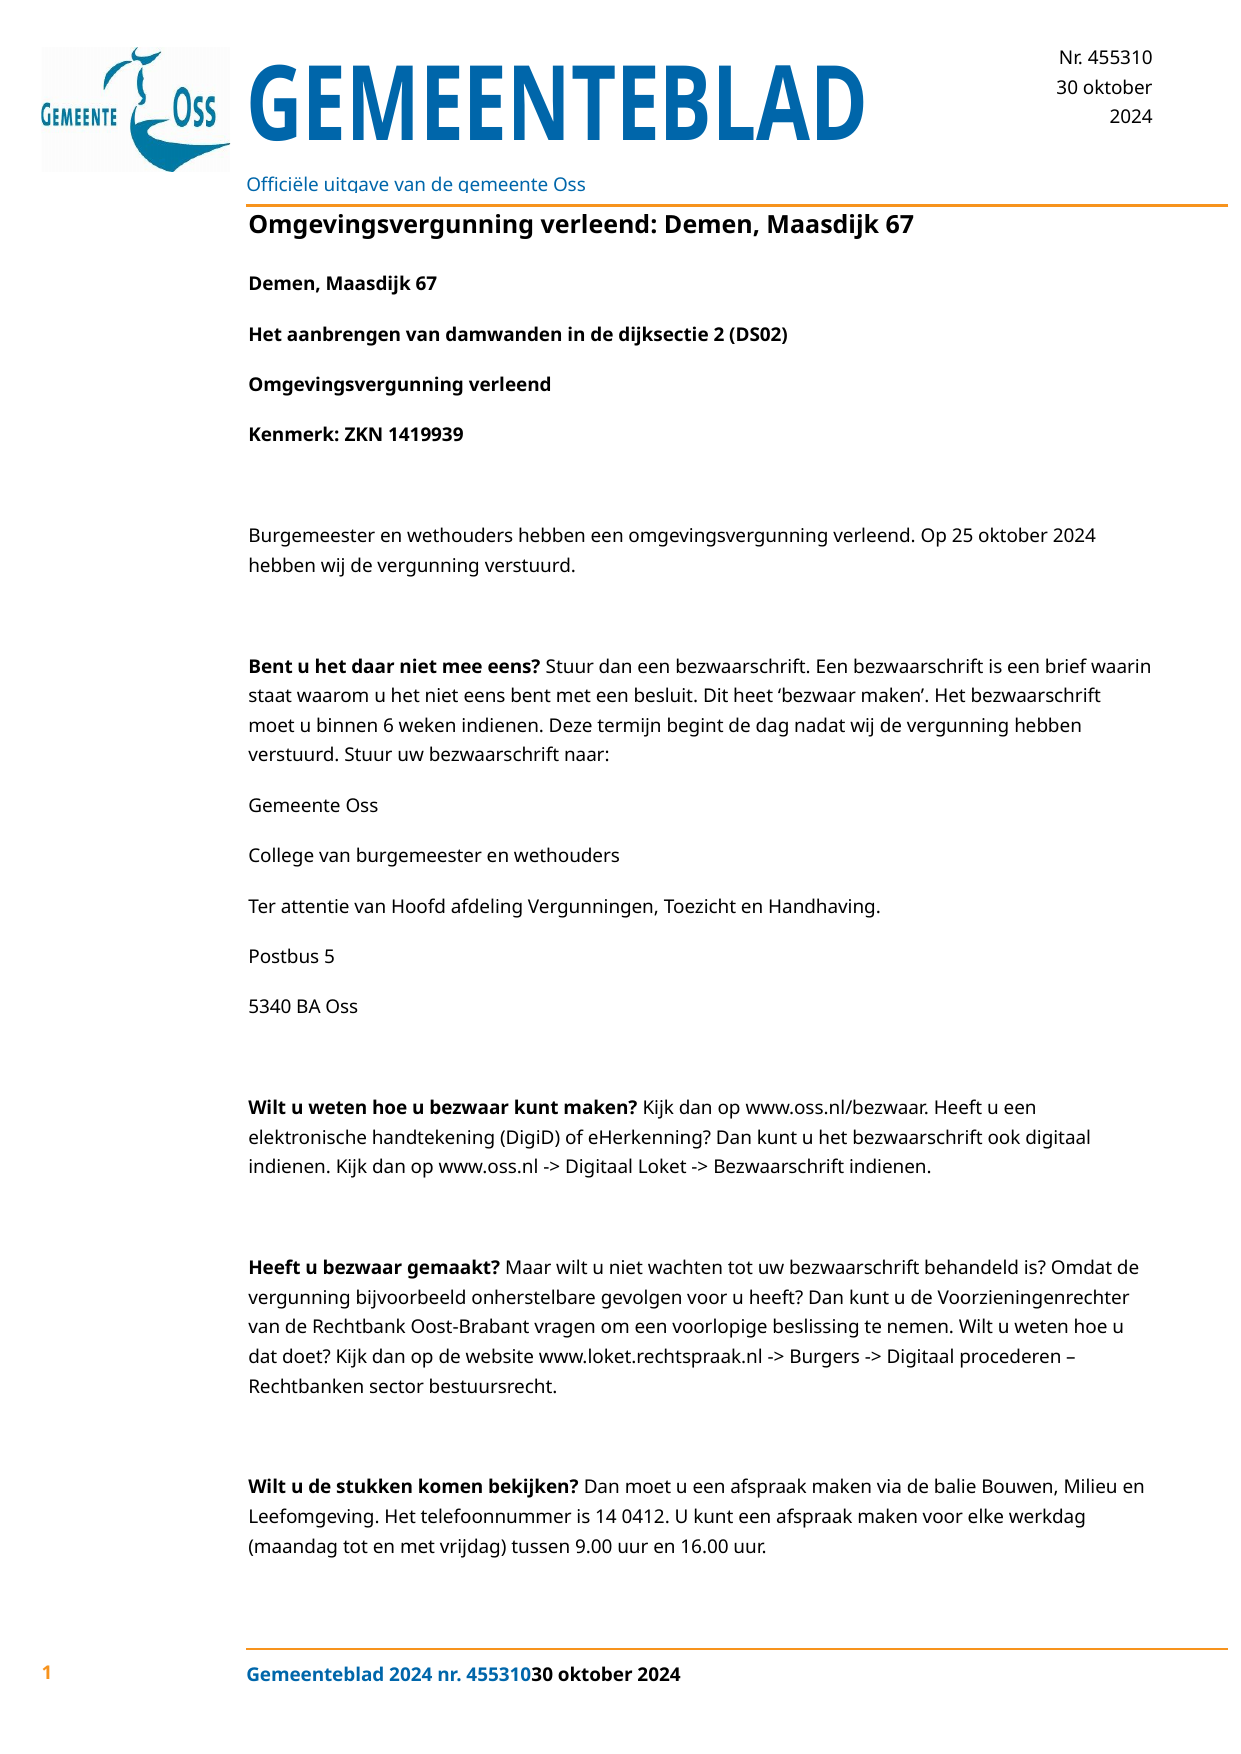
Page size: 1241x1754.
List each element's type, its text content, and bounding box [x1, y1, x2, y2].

picture [41, 47, 231, 172]
text Demen, Maasdijk 67 [248, 270, 1152, 296]
text 5340 BA Oss [248, 994, 1152, 1019]
text Gemeente Oss [248, 792, 1152, 818]
text Omgevingsvergunning verleend: Demen, Maasdijk 67 [248, 207, 1152, 241]
text Ter attentie van Hoofd afdeling Vergunningen, Toezicht en Handhaving. [248, 893, 1152, 918]
text Omgevingsvergunning verleend [248, 371, 1152, 397]
text Heeft u bezwaar gemaakt? Maar wilt u niet wachten tot uw bezwaarschrift behandeld is? Omdat de vergunning bijvoorbeeld onherstelbare gevolgen voor u heeft? Dan kunt u de Voorzieningenrechter van de Rechtbank Oost-Brabant vragen om een voorlopige beslissing te nemen. Wilt u weten hoe u dat doet? Kijk dan op de website www.loket.rechtspraak.nl -> Burgers -> Digitaal procederen – Rechtbanken sector bestuursrecht. [248, 1254, 1152, 1398]
text Bent u het daar niet mee eens? Stuur dan een bezwaarschrift. Een bezwaarschrift is een brief waarin staat waarom u het niet eens bent met een besluit. Dit heet ‘bezwaar maken’. Het bezwaarschrift moet u binnen 6 weken indienen. Deze termijn begint de dag nadat wij de vergunning hebben verstuurd. Stuur uw bezwaarschrift naar: [248, 653, 1152, 767]
text Postbus 5 [248, 943, 1152, 969]
text College van burgemeester en wethouders [248, 842, 1152, 868]
text Burgemeester en wethouders hebben een omgevingsvergunning verleend. Op 25 oktober 2024 hebben wij de vergunning verstuurd. [248, 522, 1152, 578]
text Kenmerk: ZKN 1419939 [248, 422, 1152, 447]
text Wilt u de stukken komen bekijken? Dan moet u een afspraak maken via de balie Bouwen, Milieu en Leefomgeving. Het telefoonnummer is 14 0412. U kunt een afspraak maken voor elke werkdag (maandag tot en met vrijdag) tussen 9.00 uur en 16.00 uur. [248, 1474, 1152, 1558]
text Wilt u weten hoe u bezwaar kunt maken? Kijk dan op www.oss.nl/bezwaar. Heeft u een elektronische handtekening (DigiD) of eHerkenning? Dan kunt u het bezwaarschrift ook digitaal indienen. Kijk dan op www.oss.nl -> Digitaal Loket -> Bezwaarschrift indienen. [248, 1094, 1152, 1179]
text Het aanbrengen van damwanden in de dijksectie 2 (DS02) [248, 321, 1152, 346]
